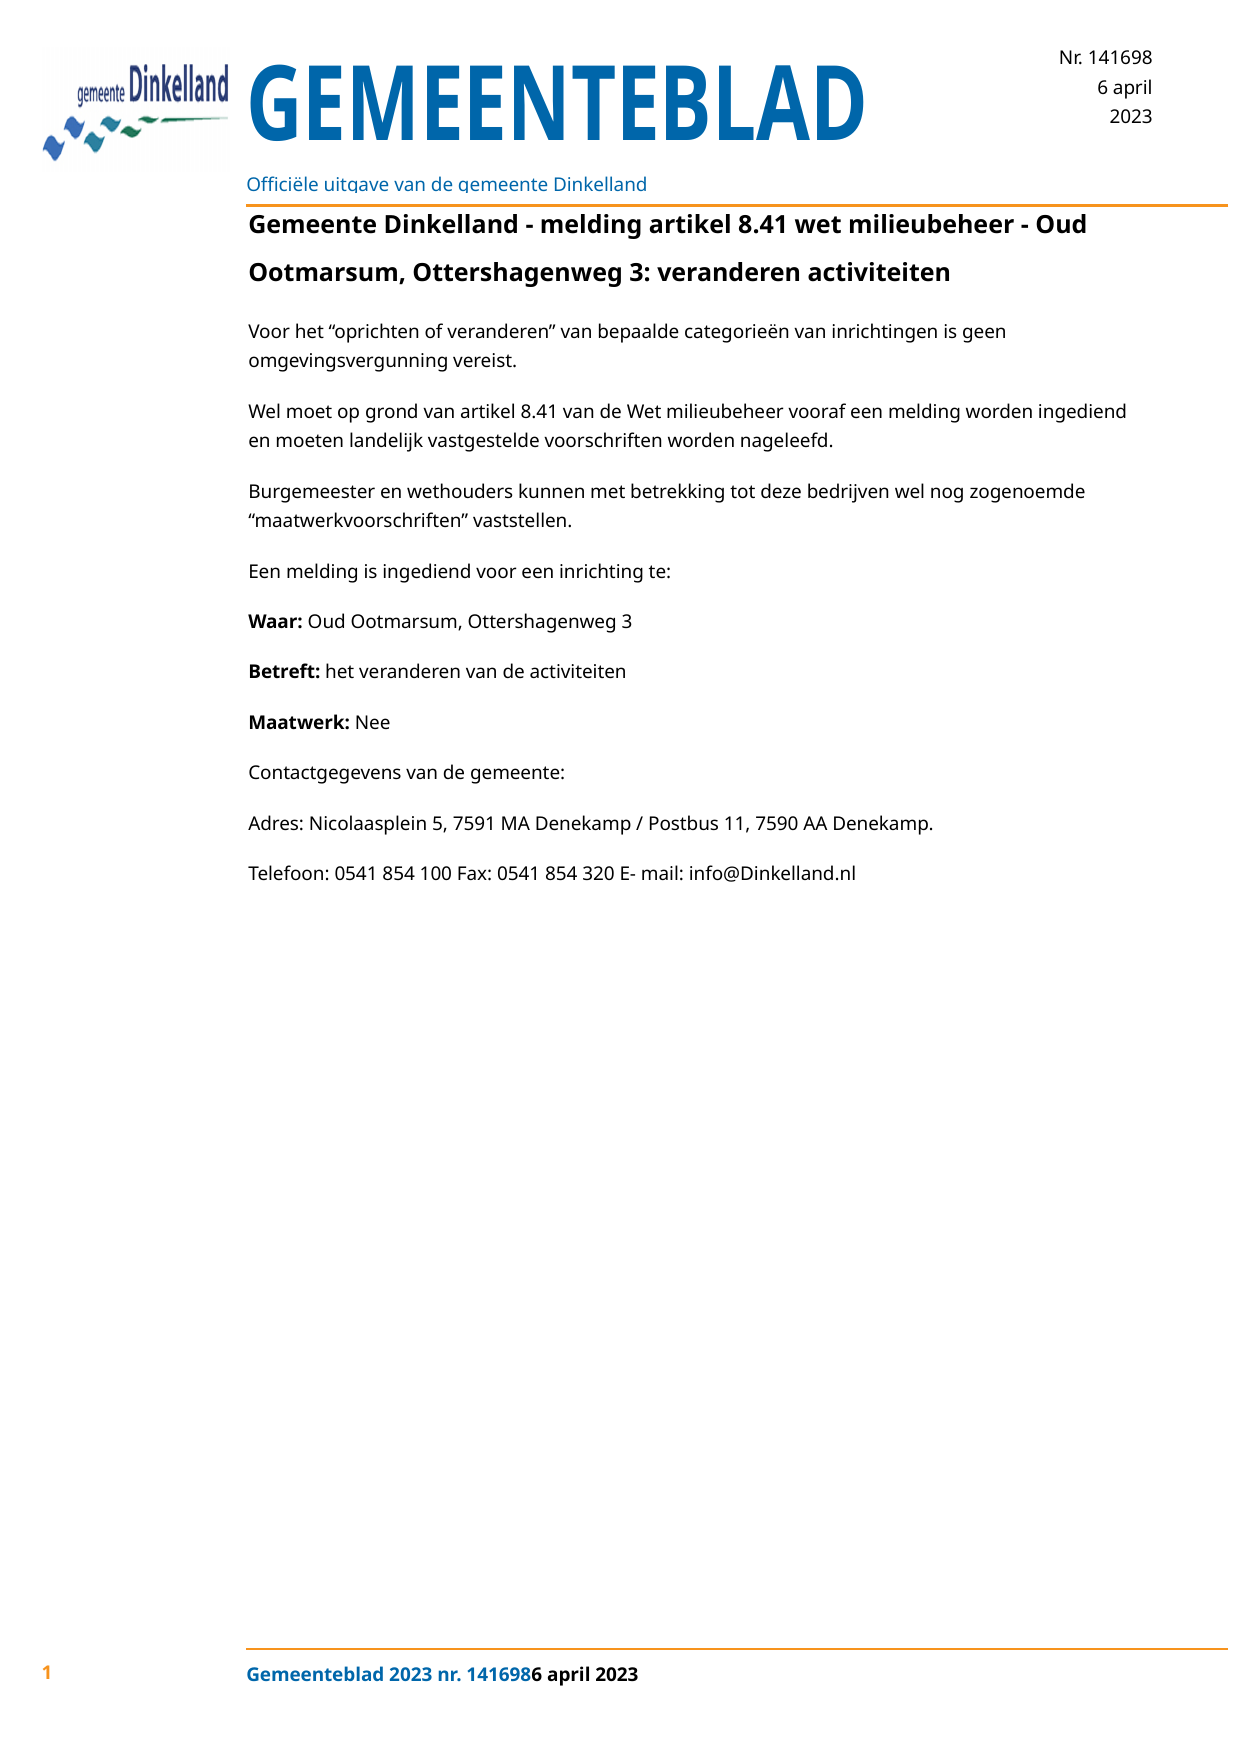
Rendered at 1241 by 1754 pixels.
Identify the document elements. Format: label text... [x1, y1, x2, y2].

text Maatwerk: Nee [248, 709, 1152, 735]
text Een melding is ingediend voor een inrichting te: [248, 558, 1152, 584]
text Waar: Oud Ootmarsum, Ottershagenweg 3 [248, 608, 1152, 634]
picture [41, 47, 231, 172]
text Wel moet op grond van artikel 8.41 van de Wet milieubeheer vooraf een melding worden ingediend en moeten landelijk vastgestelde voorschriften worden nageleefd. [248, 398, 1152, 453]
text Betreft: het veranderen van de activiteiten [248, 659, 1152, 684]
text Gemeente Dinkelland - melding artikel 8.41 wet milieubeheer - Oud Ootmarsum, Ottershagenweg 3: veranderen activiteiten [248, 207, 1152, 288]
text Voor het “oprichten of veranderen” van bepaalde categorieën van inrichtingen is geen omgevingsvergunning vereist. [248, 318, 1152, 373]
text Contactgegevens van de gemeente: [248, 759, 1152, 785]
text Telefoon: 0541 854 100 Fax: 0541 854 320 E- mail: info@Dinkelland.nl [248, 860, 1152, 886]
text Adres: Nicolaasplein 5, 7591 MA Denekamp / Postbus 11, 7590 AA Denekamp. [248, 810, 1152, 836]
text Burgemeester en wethouders kunnen met betrekking tot deze bedrijven wel nog zogenoemde “maatwerkvoorschriften” vaststellen. [248, 478, 1152, 533]
